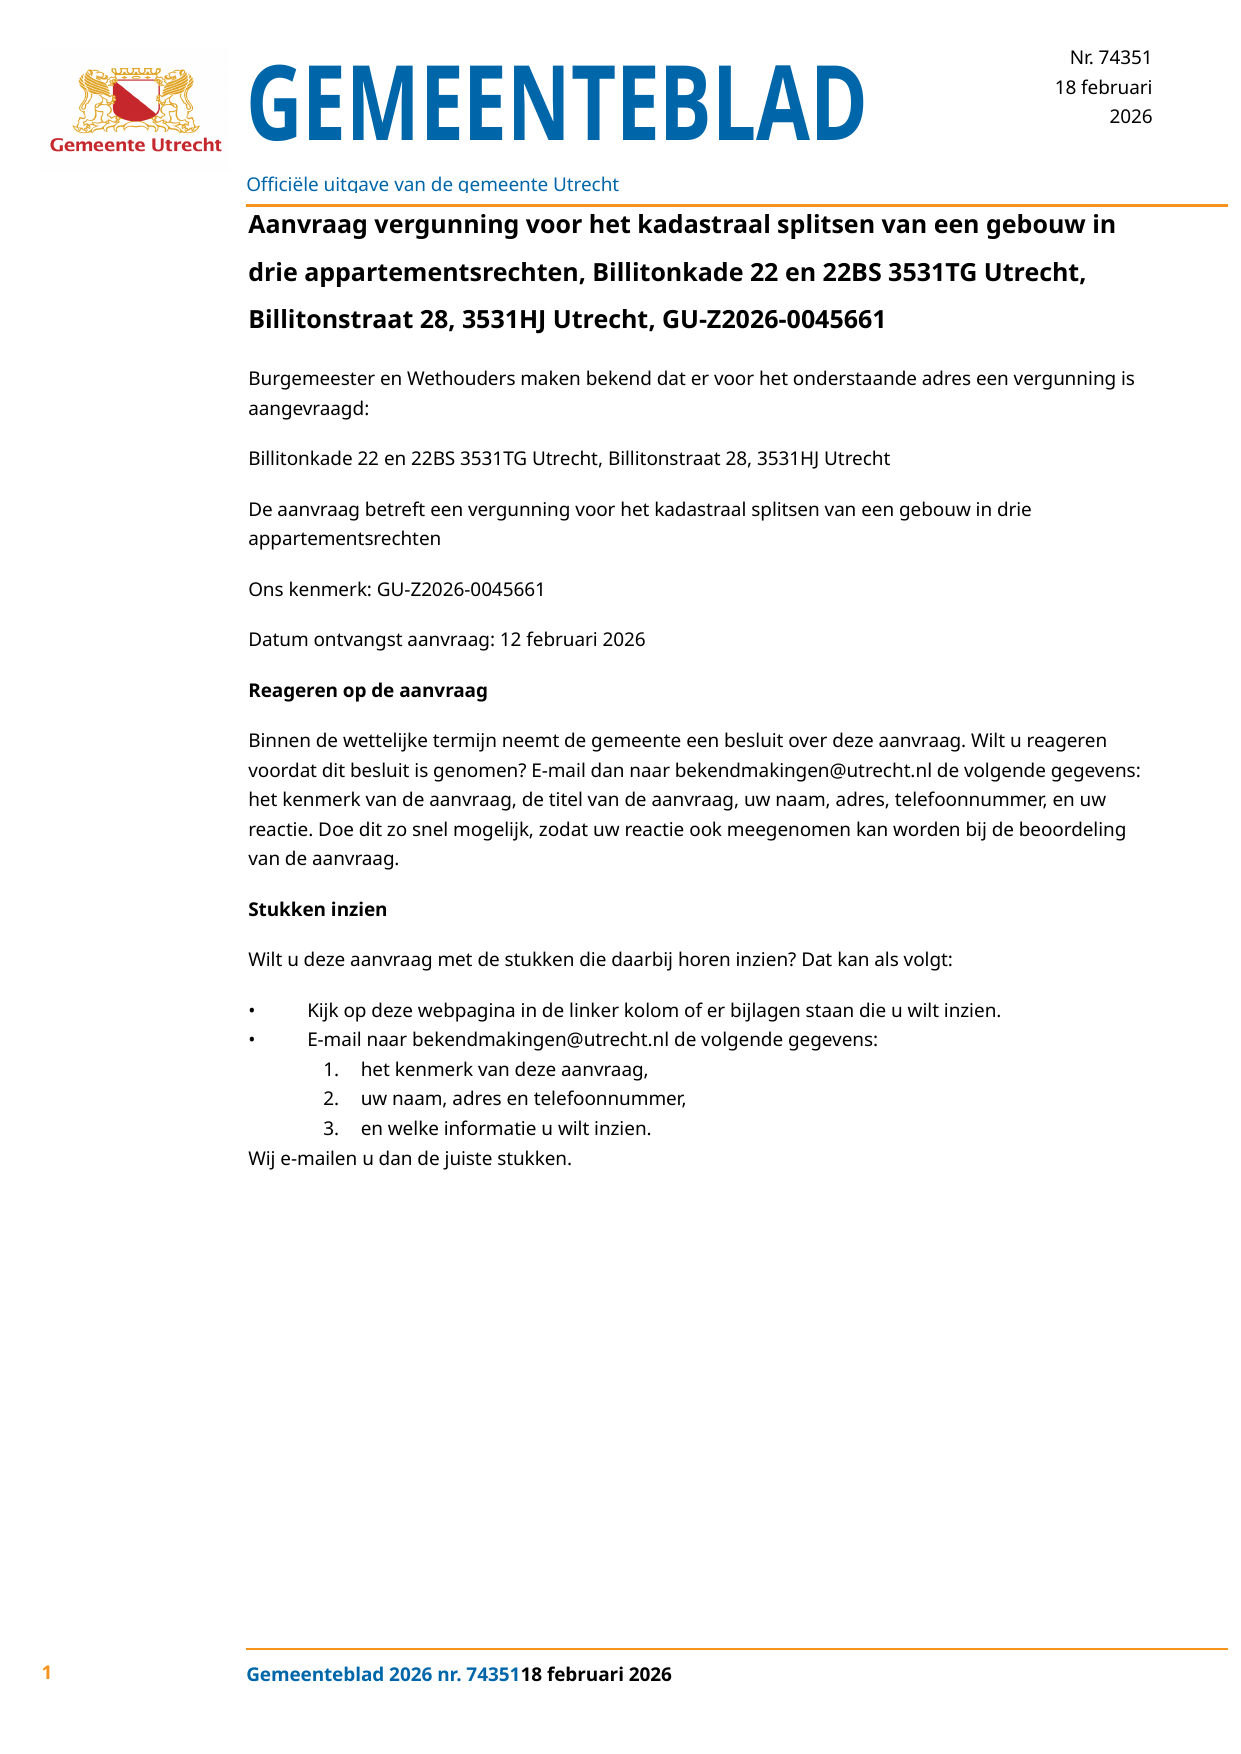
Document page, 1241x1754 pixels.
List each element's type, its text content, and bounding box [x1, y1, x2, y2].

list E-mail naar bekendmakingen@utrecht.nl de volgende gegevens: [248, 1026, 1152, 1052]
text Wilt u deze aanvraag met de stukken die daarbij horen inzien? Dat kan als volgt: [248, 946, 1152, 972]
text Stukken inzien [248, 896, 1152, 922]
text Burgemeester en Wethouders maken bekend dat er voor het onderstaande adres een vergunning is aangevraagd: [248, 366, 1152, 421]
picture [41, 47, 231, 172]
text Aanvraag vergunning voor het kadastraal splitsen van een gebouw in drie appartementsrechten, Billitonkade 22 en 22BS 3531TG Utrecht, Billitonstraat 28, 3531HJ Utrecht, GU-Z2026-0045661 [248, 207, 1152, 336]
list en welke informatie u wilt inzien. [323, 1115, 1152, 1141]
list uw naam, adres en telefoonnummer, [323, 1086, 1152, 1111]
text De aanvraag betreft een vergunning voor het kadastraal splitsen van een gebouw in drie appartementsrechten [248, 496, 1152, 551]
text Reageren op de aanvraag [248, 677, 1152, 702]
text Billitonkade 22 en 22BS 3531TG Utrecht, Billitonstraat 28, 3531HJ Utrecht [248, 446, 1152, 471]
text Wij e-mailen u dan de juiste stukken. [248, 1145, 1152, 1170]
list Kijk op deze webpagina in de linker kolom of er bijlagen staan die u wilt inzien. [248, 997, 1152, 1022]
text Datum ontvangst aanvraag: 12 februari 2026 [248, 626, 1152, 652]
list het kenmerk van deze aanvraag, [323, 1056, 1152, 1082]
text Binnen de wettelijke termijn neemt de gemeente een besluit over deze aanvraag. Wilt u reageren voordat dit besluit is genomen? E-mail dan naar bekendmakingen@utrecht.nl de volgende gegevens: het kenmerk van de aanvraag, de titel van de aanvraag, uw naam, adres, telefoonnummer, en uw reactie. Doe dit zo snel mogelijk, zodat uw reactie ook meegenomen kan worden bij de beoordeling van de aanvraag. [248, 727, 1152, 871]
text Ons kenmerk: GU-Z2026-0045661 [248, 576, 1152, 602]
